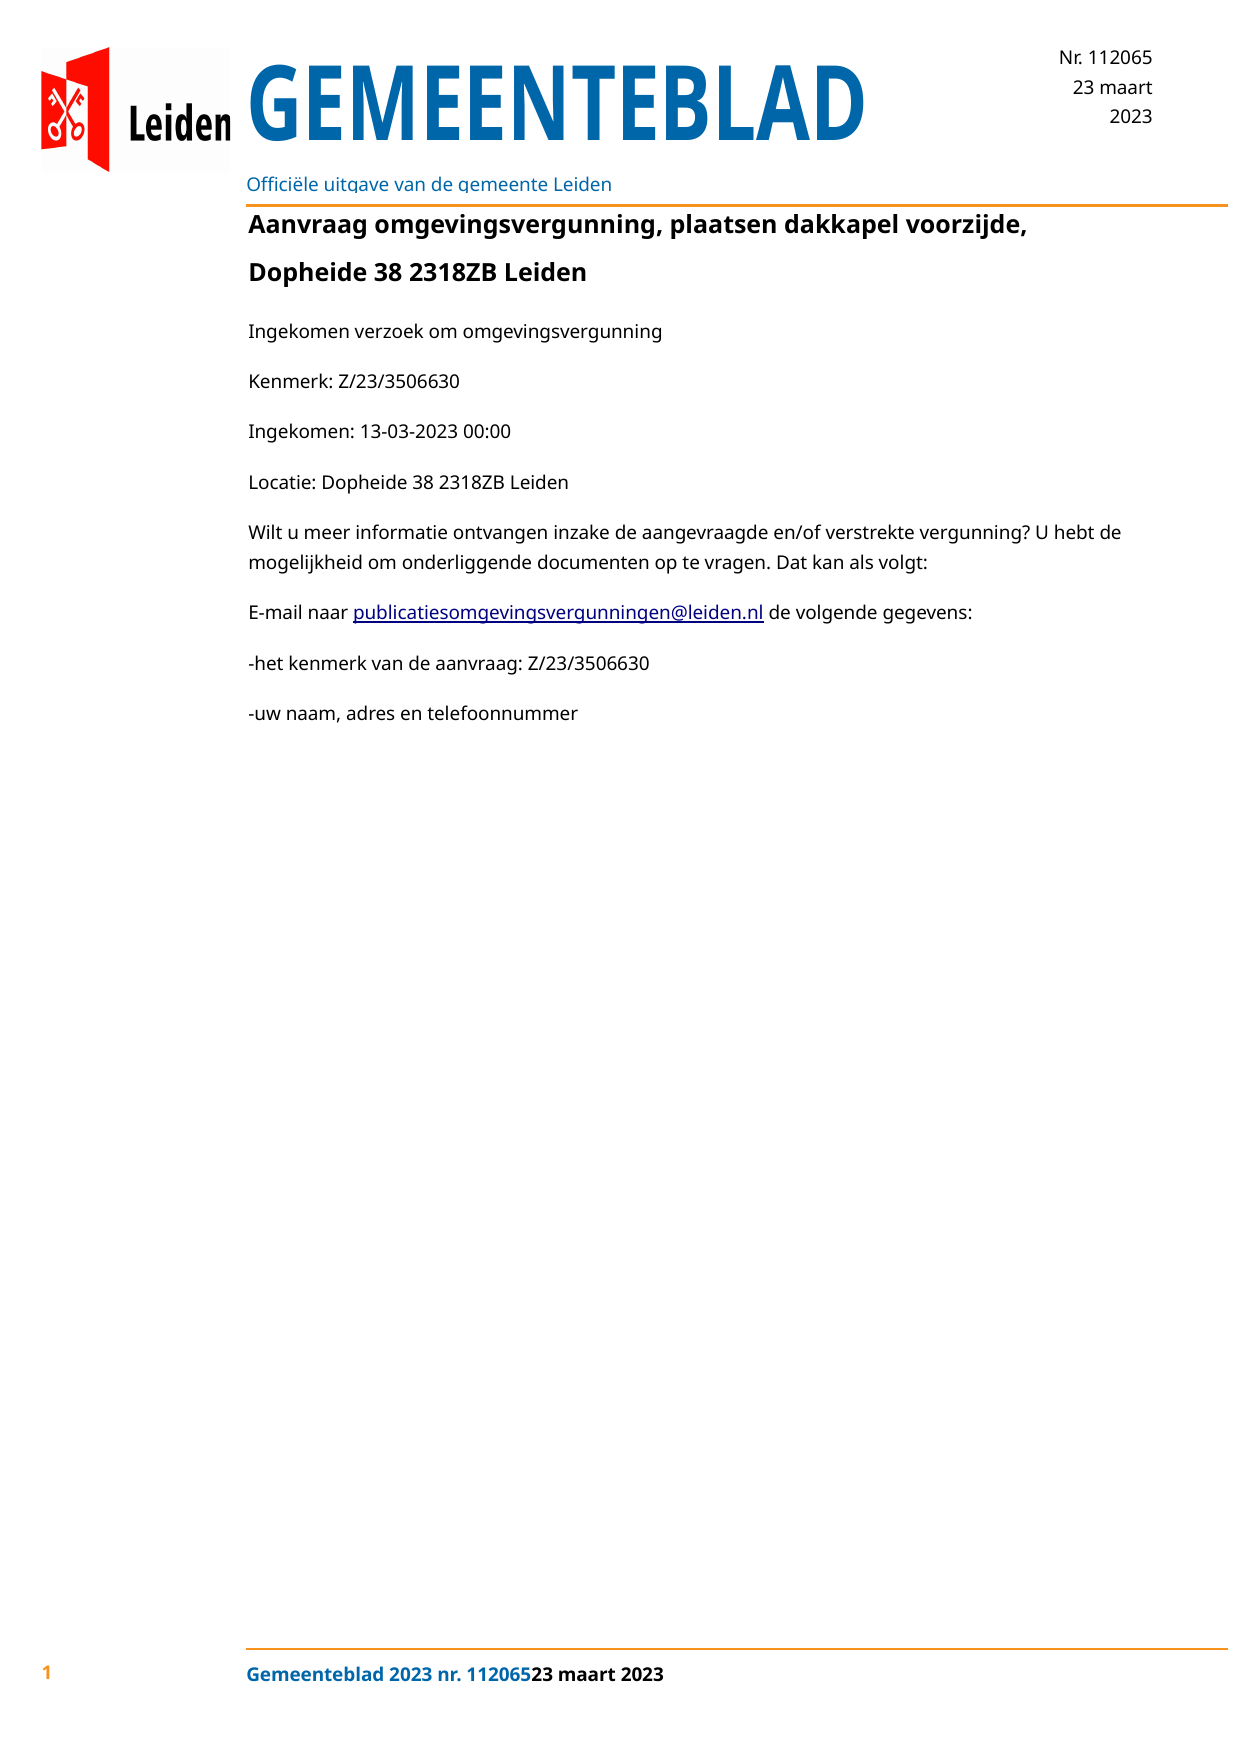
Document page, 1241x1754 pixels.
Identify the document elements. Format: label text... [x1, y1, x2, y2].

text E-mail naar publicatiesomgevingsvergunningen@leiden.nl de volgende gegevens: [248, 599, 1152, 625]
text Locatie: Dopheide 38 2318ZB Leiden [248, 469, 1152, 495]
text Wilt u meer informatie ontvangen inzake de aangevraagde en/of verstrekte vergunning? U hebt de mogelijkheid om onderliggende documenten op te vragen. Dat kan als volgt: [248, 519, 1152, 575]
text Kenmerk: Z/23/3506630 [248, 368, 1152, 394]
text Aanvraag omgevingsvergunning, plaatsen dakkapel voorzijde, Dopheide 38 2318ZB Leiden [248, 207, 1152, 288]
text Ingekomen: 13-03-2023 00:00 [248, 419, 1152, 444]
text -uw naam, adres en telefoonnummer [248, 700, 1152, 726]
picture [41, 47, 231, 172]
text -het kenmerk van de aanvraag: Z/23/3506630 [248, 650, 1152, 676]
text Ingekomen verzoek om omgevingsvergunning [248, 318, 1152, 344]
